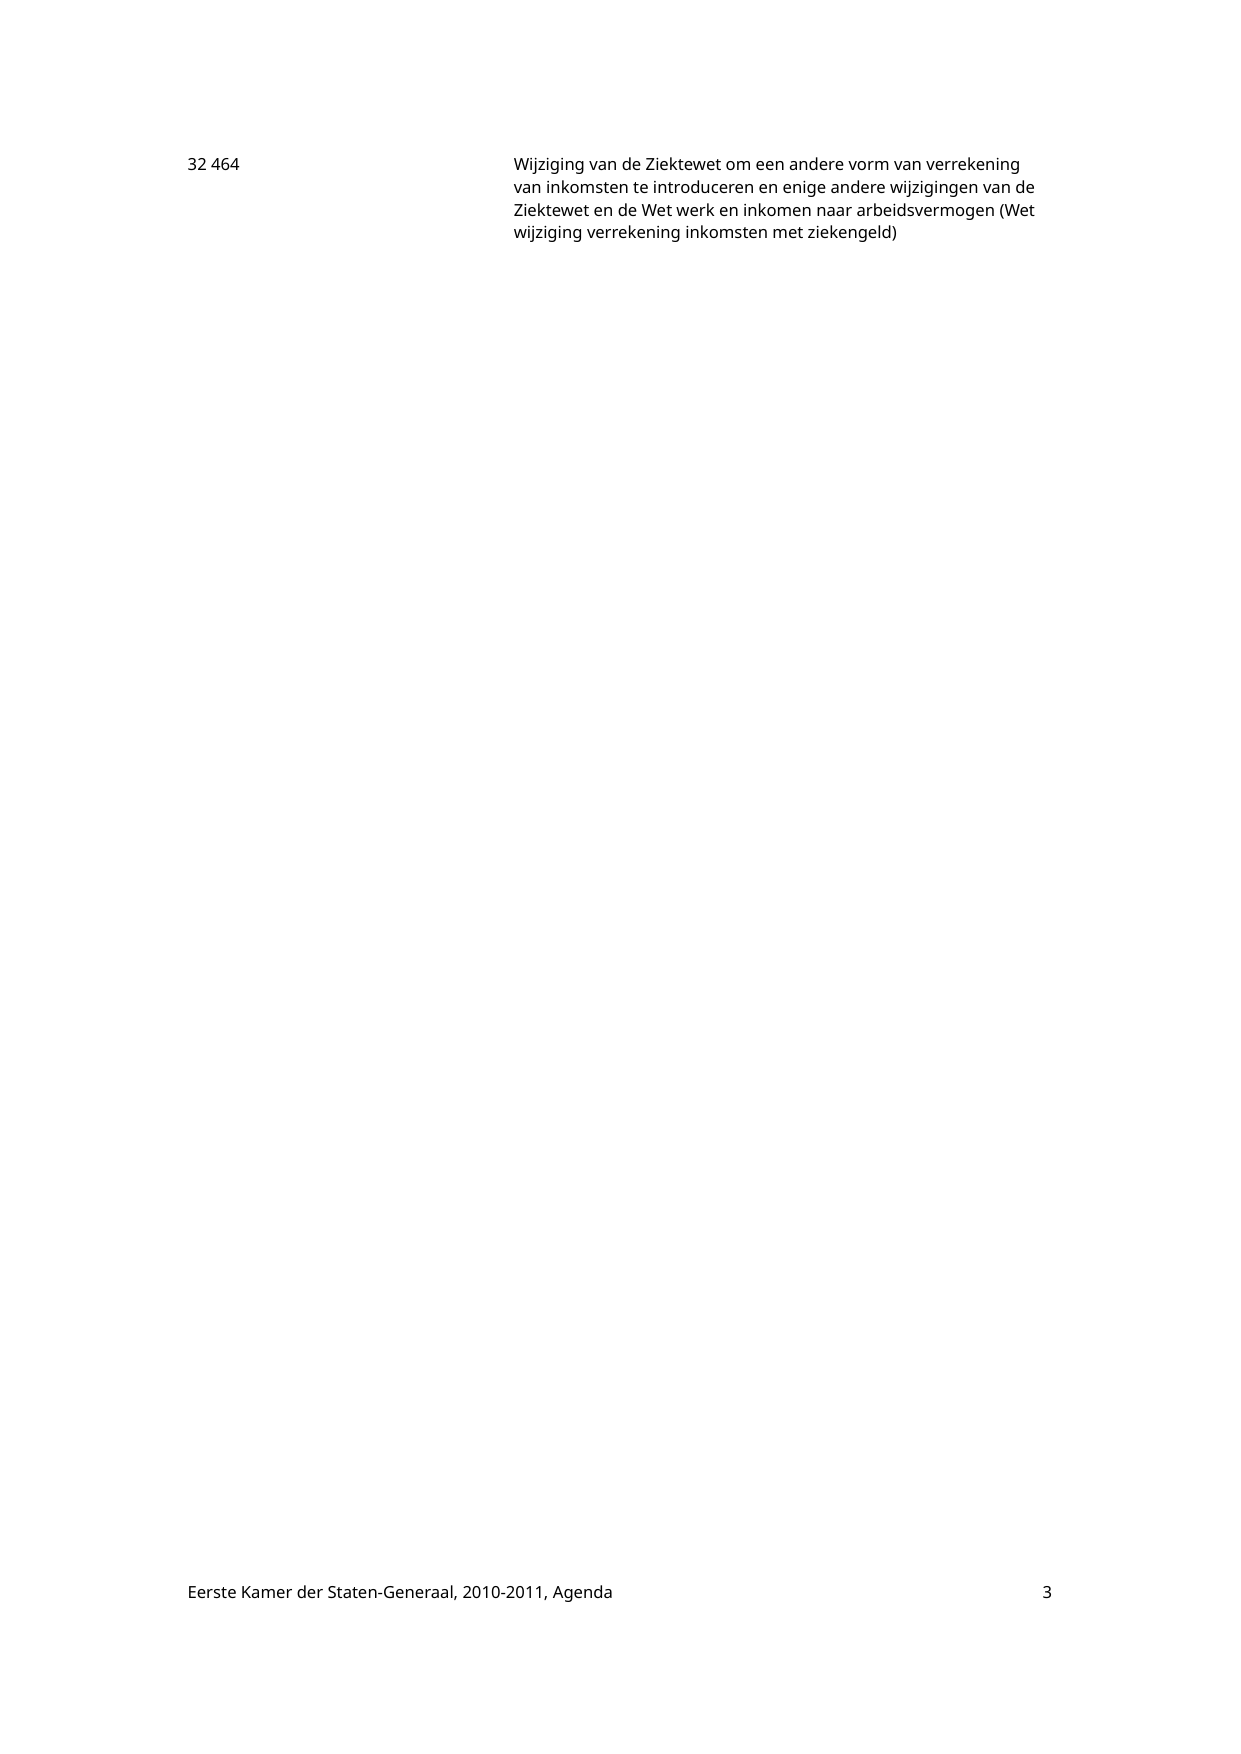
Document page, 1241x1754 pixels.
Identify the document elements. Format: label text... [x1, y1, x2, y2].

table_cell Wijziging van de Ziektewet om een andere vorm van verrekening van inkomsten te introduceren en enige andere wijzigingen van de Ziektewet en de Wet werk en inkomen naar arbeidsvermogen (Wet wijziging verrekening inkomsten met ziekengeld) [510, 150, 1053, 277]
table_cell 32 464 [188, 150, 490, 277]
table_cell [490, 150, 510, 277]
